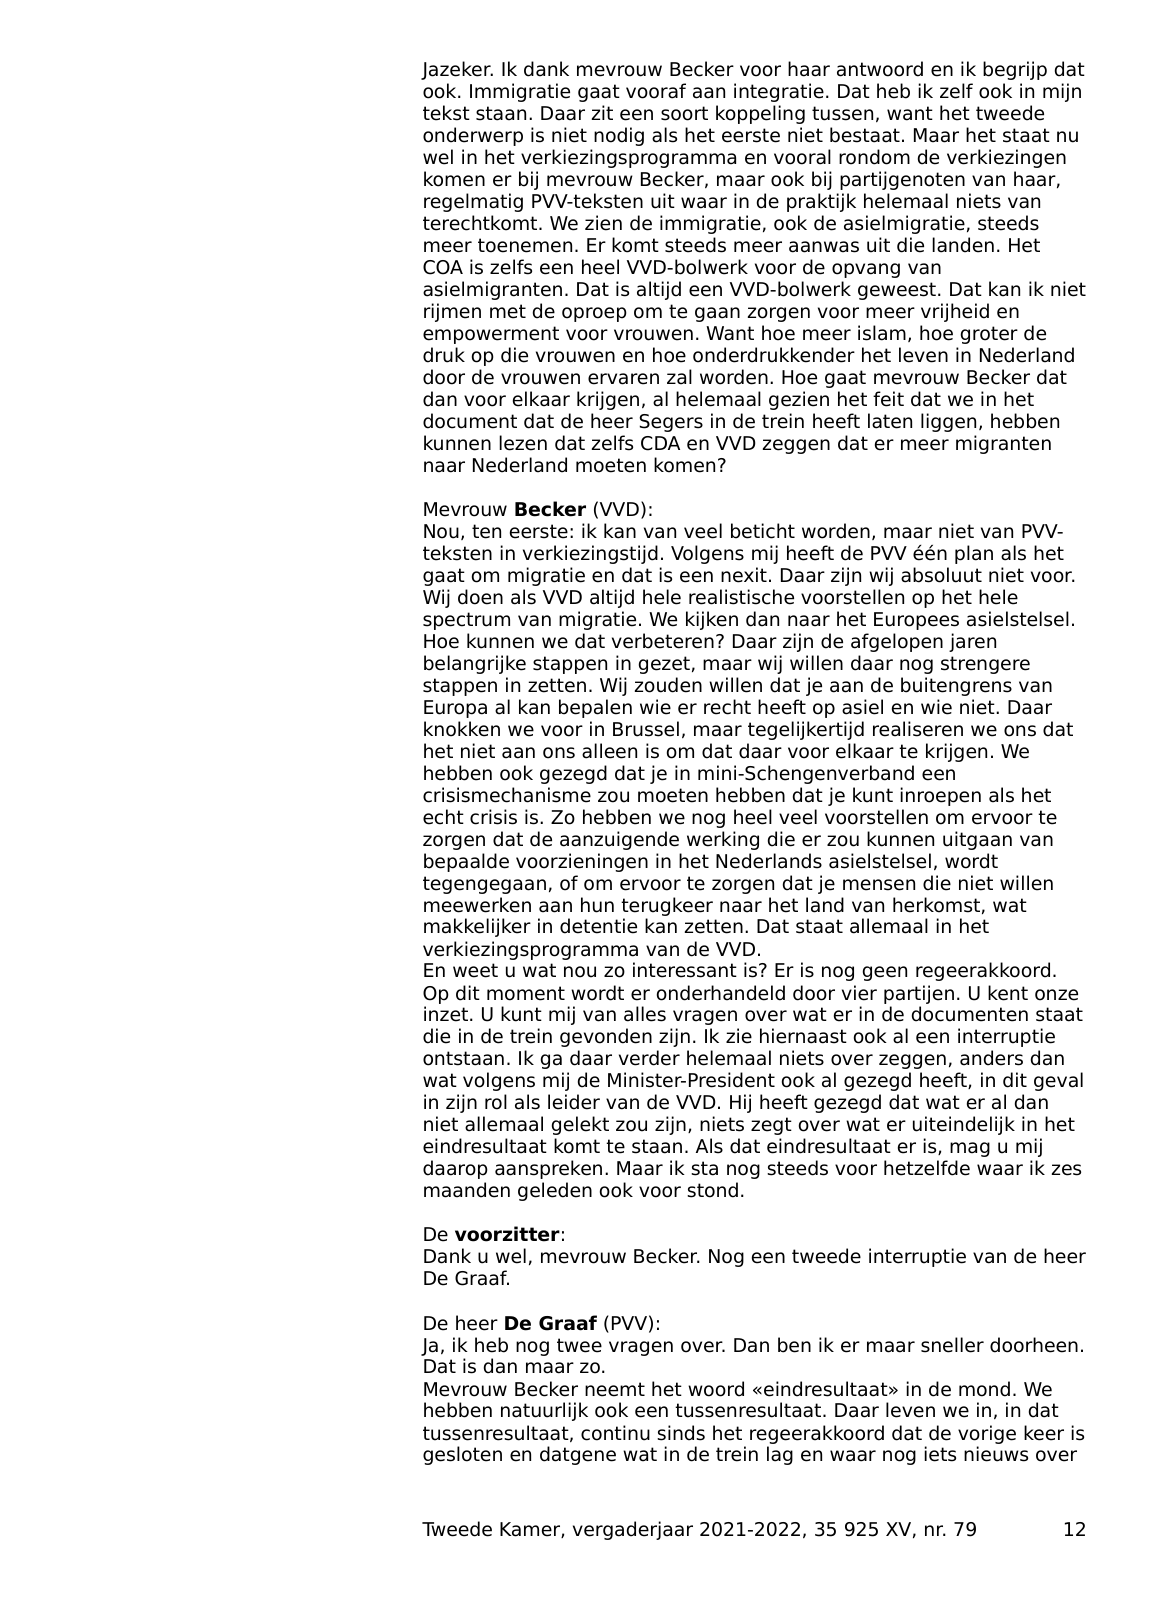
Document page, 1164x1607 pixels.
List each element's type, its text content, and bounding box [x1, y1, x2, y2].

text Mevrouw Becker neemt het woord «eindresultaat» in de mond. We hebben natuurlijk ook een tussenresultaat. Daar leven we in, in dat tussenresultaat, continu sinds het regeerakkoord dat de vorige keer is gesloten en datgene wat in de trein lag en waar nog iets nieuws over [422, 1378, 1087, 1466]
text Dank u wel, mevrouw Becker. Nog een tweede interruptie van de heer De Graaf. [422, 1246, 1087, 1290]
text De heer De Graaf (PVV): [422, 1312, 1087, 1334]
text Mevrouw Becker (VVD): [422, 499, 1087, 521]
text De voorzitter: [422, 1224, 1087, 1246]
text Jazeker. Ik dank mevrouw Becker voor haar antwoord en ik begrijp dat ook. Immigratie gaat vooraf aan integratie. Dat heb ik zelf ook in mijn tekst staan. Daar zit een soort koppeling tussen, want het tweede onderwerp is niet nodig als het eerste niet bestaat. Maar het staat nu wel in het verkiezingsprogramma en vooral rondom de verkiezingen komen er bij mevrouw Becker, maar ook bij partijgenoten van haar, regelmatig PVV-teksten uit waar in de praktijk helemaal niets van terechtkomt. We zien de immigratie, ook de asielmigratie, steeds meer toenemen. Er komt steeds meer aanwas uit die landen. Het COA is zelfs een heel VVD-bolwerk voor de opvang van asielmigranten. Dat is altijd een VVD-bolwerk geweest. Dat kan ik niet rijmen met de oproep om te gaan zorgen voor meer vrijheid en empowerment voor vrouwen. Want hoe meer islam, hoe groter de druk op die vrouwen en hoe onderdrukkender het leven in Nederland door de vrouwen ervaren zal worden. Hoe gaat mevrouw Becker dat dan voor elkaar krijgen, al helemaal gezien het feit dat we in het document dat de heer Segers in de trein heeft laten liggen, hebben kunnen lezen dat zelfs CDA en VVD zeggen dat er meer migranten naar Nederland moeten komen? [422, 59, 1087, 477]
text En weet u wat nou zo interessant is? Er is nog geen regeerakkoord. Op dit moment wordt er onderhandeld door vier partijen. U kent onze inzet. U kunt mij van alles vragen over wat er in de documenten staat die in de trein gevonden zijn. Ik zie hiernaast ook al een interruptie ontstaan. Ik ga daar verder helemaal niets over zeggen, anders dan wat volgens mij de Minister-President ook al gezegd heeft, in dit geval in zijn rol als leider van de VVD. Hij heeft gezegd dat wat er al dan niet allemaal gelekt zou zijn, niets zegt over wat er uiteindelijk in het eindresultaat komt te staan. Als dat eindresultaat er is, mag u mij daarop aanspreken. Maar ik sta nog steeds voor hetzelfde waar ik zes maanden geleden ook voor stond. [422, 960, 1087, 1202]
text Nou, ten eerste: ik kan van veel beticht worden, maar niet van PVV-teksten in verkiezingstijd. Volgens mij heeft de PVV één plan als het gaat om migratie en dat is een nexit. Daar zijn wij absoluut niet voor. Wij doen als VVD altijd hele realistische voorstellen op het hele spectrum van migratie. We kijken dan naar het Europees asielstelsel. Hoe kunnen we dat verbeteren? Daar zijn de afgelopen jaren belangrijke stappen in gezet, maar wij willen daar nog strengere stappen in zetten. Wij zouden willen dat je aan de buitengrens van Europa al kan bepalen wie er recht heeft op asiel en wie niet. Daar knokken we voor in Brussel, maar tegelijkertijd realiseren we ons dat het niet aan ons alleen is om dat daar voor elkaar te krijgen. We hebben ook gezegd dat je in mini-Schengenverband een crisismechanisme zou moeten hebben dat je kunt inroepen als het echt crisis is. Zo hebben we nog heel veel voorstellen om ervoor te zorgen dat de aanzuigende werking die er zou kunnen uitgaan van bepaalde voorzieningen in het Nederlands asielstelsel, wordt tegengegaan, of om ervoor te zorgen dat je mensen die niet willen meewerken aan hun terugkeer naar het land van herkomst, wat makkelijker in detentie kan zetten. Dat staat allemaal in het verkiezingsprogramma van de VVD. [422, 521, 1087, 960]
text Ja, ik heb nog twee vragen over. Dan ben ik er maar sneller doorheen. Dat is dan maar zo. [422, 1334, 1087, 1378]
